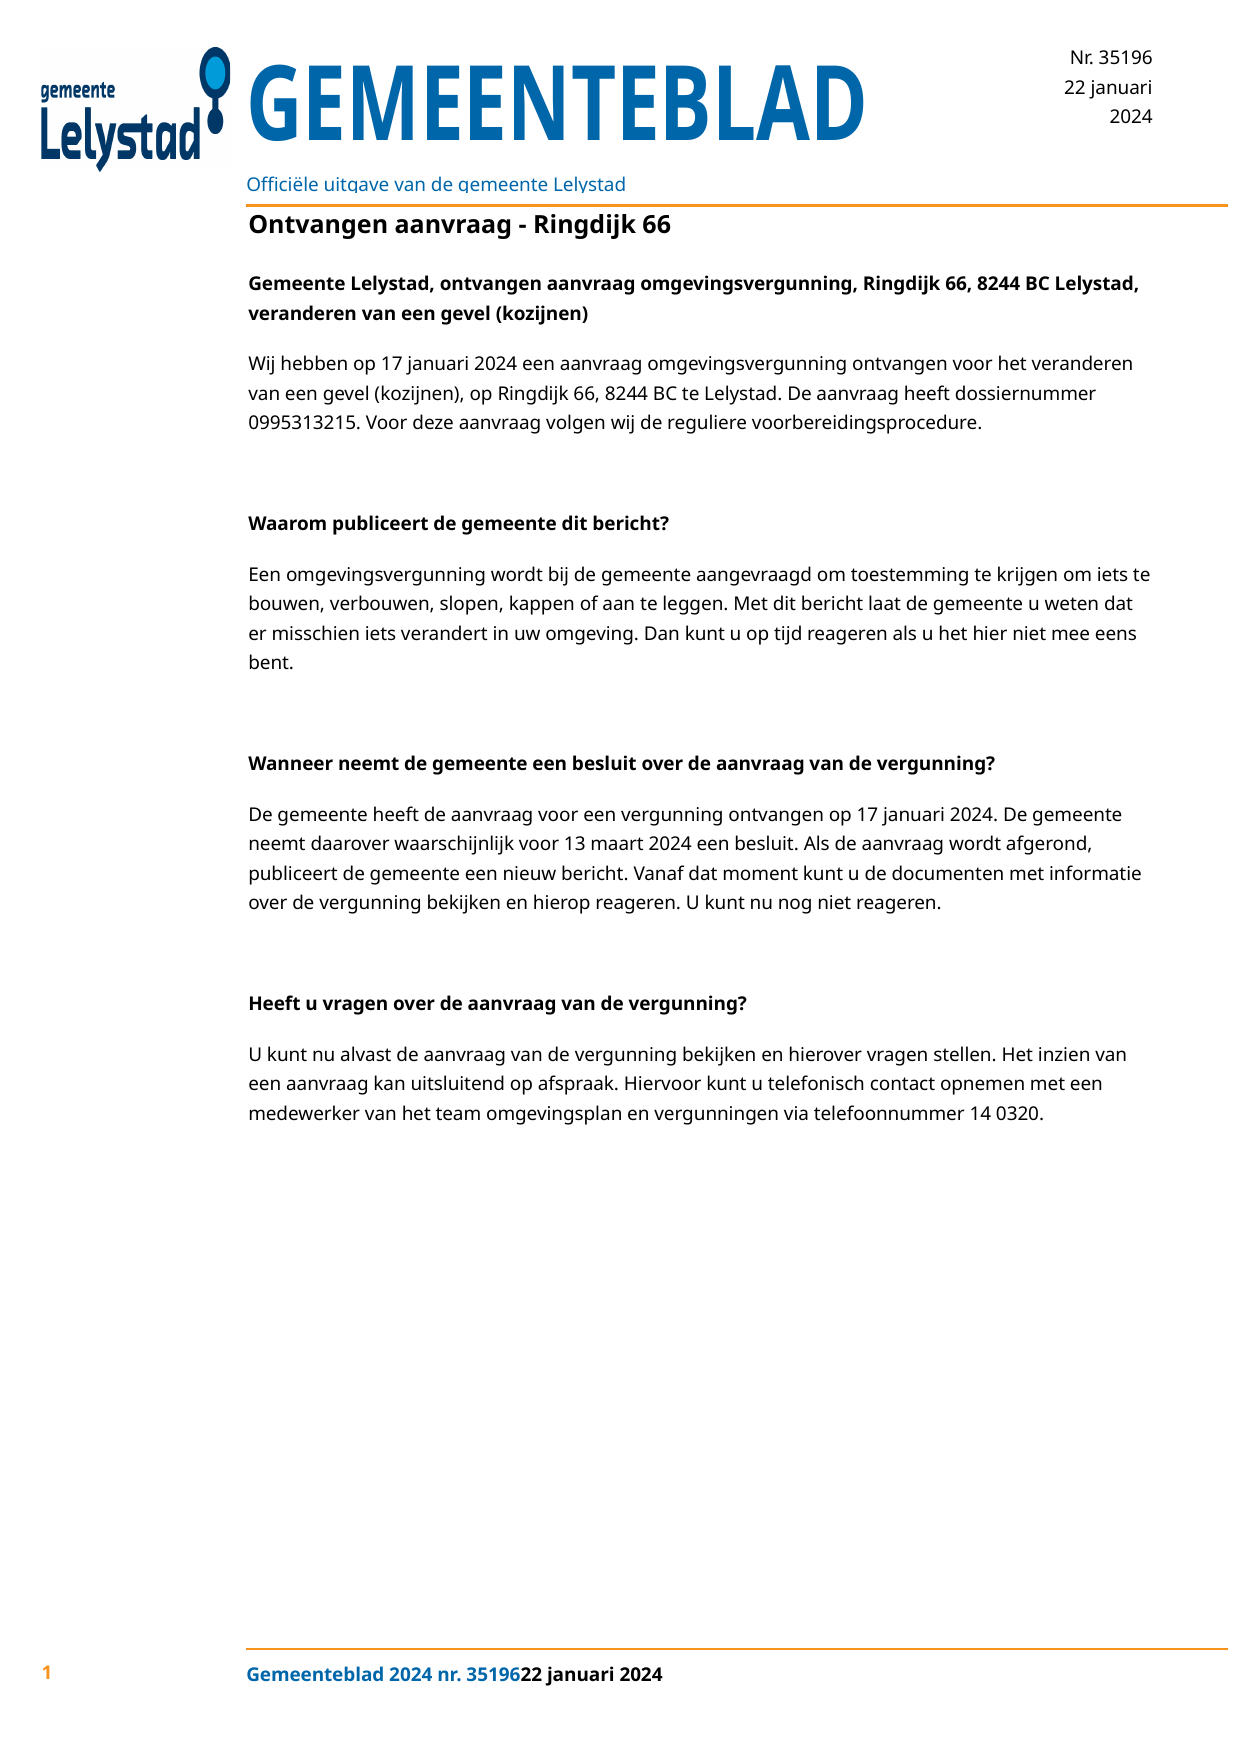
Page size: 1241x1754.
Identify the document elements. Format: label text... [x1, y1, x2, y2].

text Wij hebben op 17 januari 2024 een aanvraag omgevingsvergunning ontvangen voor het veranderen van een gevel (kozijnen), op Ringdijk 66, 8244 BC te Lelystad. De aanvraag heeft dossiernummer 0995313215. Voor deze aanvraag volgen wij de reguliere voorbereidingsprocedure. [248, 350, 1152, 435]
text Ontvangen aanvraag - Ringdijk 66 [248, 207, 1152, 241]
text Gemeente Lelystad, ontvangen aanvraag omgevingsvergunning, Ringdijk 66, 8244 BC Lelystad, veranderen van een gevel (kozijnen) [248, 270, 1152, 326]
text Waarom publiceert de gemeente dit bericht? [248, 510, 1152, 536]
text De gemeente heeft de aanvraag voor een vergunning ontvangen op 17 januari 2024. De gemeente neemt daarover waarschijnlijk voor 13 maart 2024 een besluit. Als de aanvraag wordt afgerond, publiceert de gemeente een nieuw bericht. Vanaf dat moment kunt u de documenten met informatie over de vergunning bekijken en hierop reageren. U kunt nu nog niet reageren. [248, 801, 1152, 915]
text Een omgevingsvergunning wordt bij de gemeente aangevraagd om toestemming te krijgen om iets te bouwen, verbouwen, slopen, kappen of aan te leggen. Met dit bericht laat de gemeente u weten dat er misschien iets verandert in uw omgeving. Dan kunt u op tijd reageren als u het hier niet mee eens bent. [248, 561, 1152, 675]
text Wanneer neemt de gemeente een besluit over de aanvraag van de vergunning? [248, 750, 1152, 776]
picture [41, 47, 231, 172]
text Heeft u vragen over de aanvraag van de vergunning? [248, 990, 1152, 1016]
text U kunt nu alvast de aanvraag van de vergunning bekijken en hierover vragen stellen. Het inzien van een aanvraag kan uitsluitend op afspraak. Hiervoor kunt u telefonisch contact opnemen met een medewerker van het team omgevingsplan en vergunningen via telefoonnummer 14 0320. [248, 1041, 1152, 1126]
